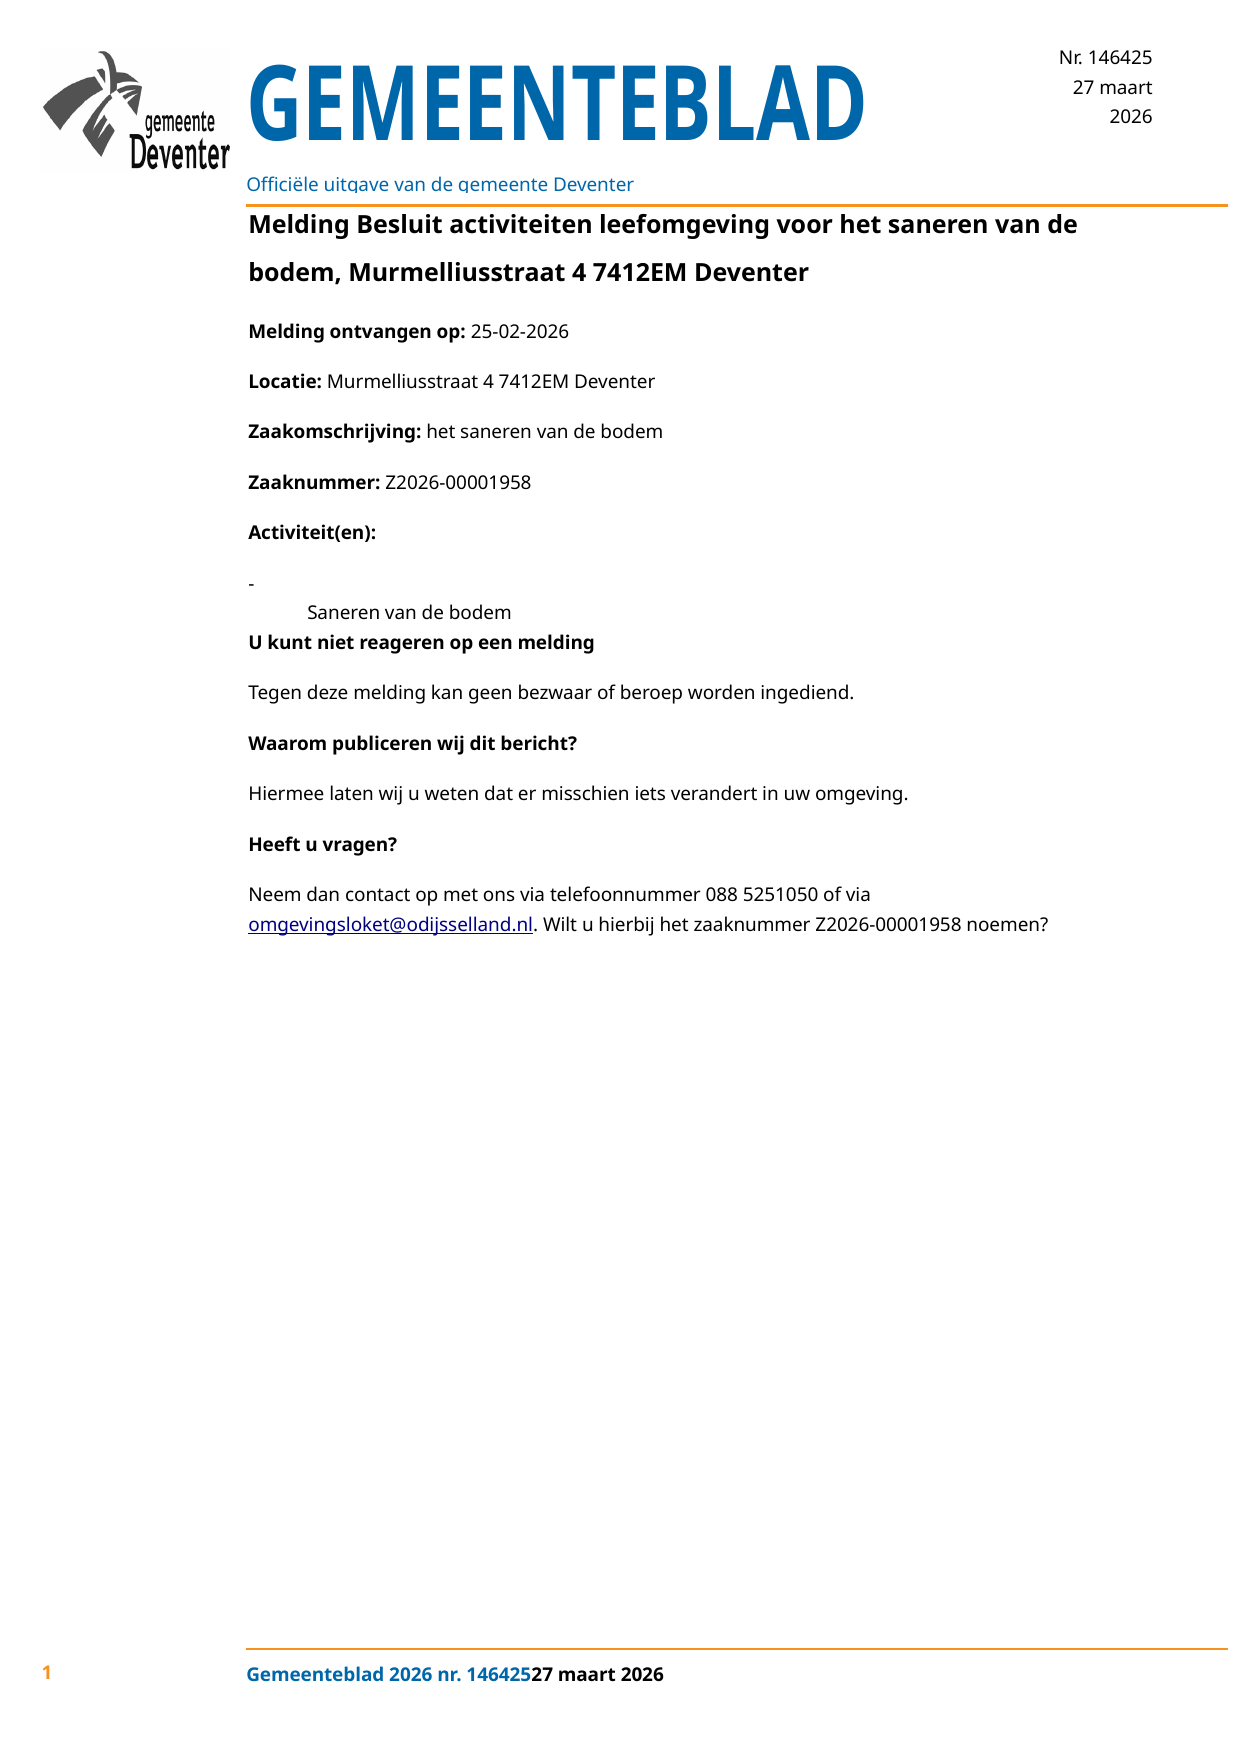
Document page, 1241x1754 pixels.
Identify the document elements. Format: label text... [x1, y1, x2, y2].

picture [41, 47, 231, 172]
list Saneren van de bodem [248, 599, 1152, 625]
text Neem dan contact op met ons via telefoonnummer 088 5251050 of via omgevingsloket@odijsselland.nl. Wilt u hierbij het zaaknummer Z2026-00001958 noemen? [248, 881, 1152, 937]
text Zaaknummer: Z2026-00001958 [248, 469, 1152, 495]
text Zaakomschrijving: het saneren van de bodem [248, 419, 1152, 444]
text Tegen deze melding kan geen bezwaar of beroep worden ingediend. [248, 679, 1152, 705]
text Activiteit(en): [248, 519, 1152, 545]
text Melding Besluit activiteiten leefomgeving voor het saneren van de bodem, Murmelliusstraat 4 7412EM Deventer [248, 207, 1152, 288]
text Waarom publiceren wij dit bericht? [248, 730, 1152, 756]
text Heeft u vragen? [248, 831, 1152, 857]
text Locatie: Murmelliusstraat 4 7412EM Deventer [248, 368, 1152, 394]
text Melding ontvangen op: 25-02-2026 [248, 318, 1152, 344]
text Hiermee laten wij u weten dat er misschien iets verandert in uw omgeving. [248, 780, 1152, 806]
text U kunt niet reageren op een melding [248, 629, 1152, 655]
